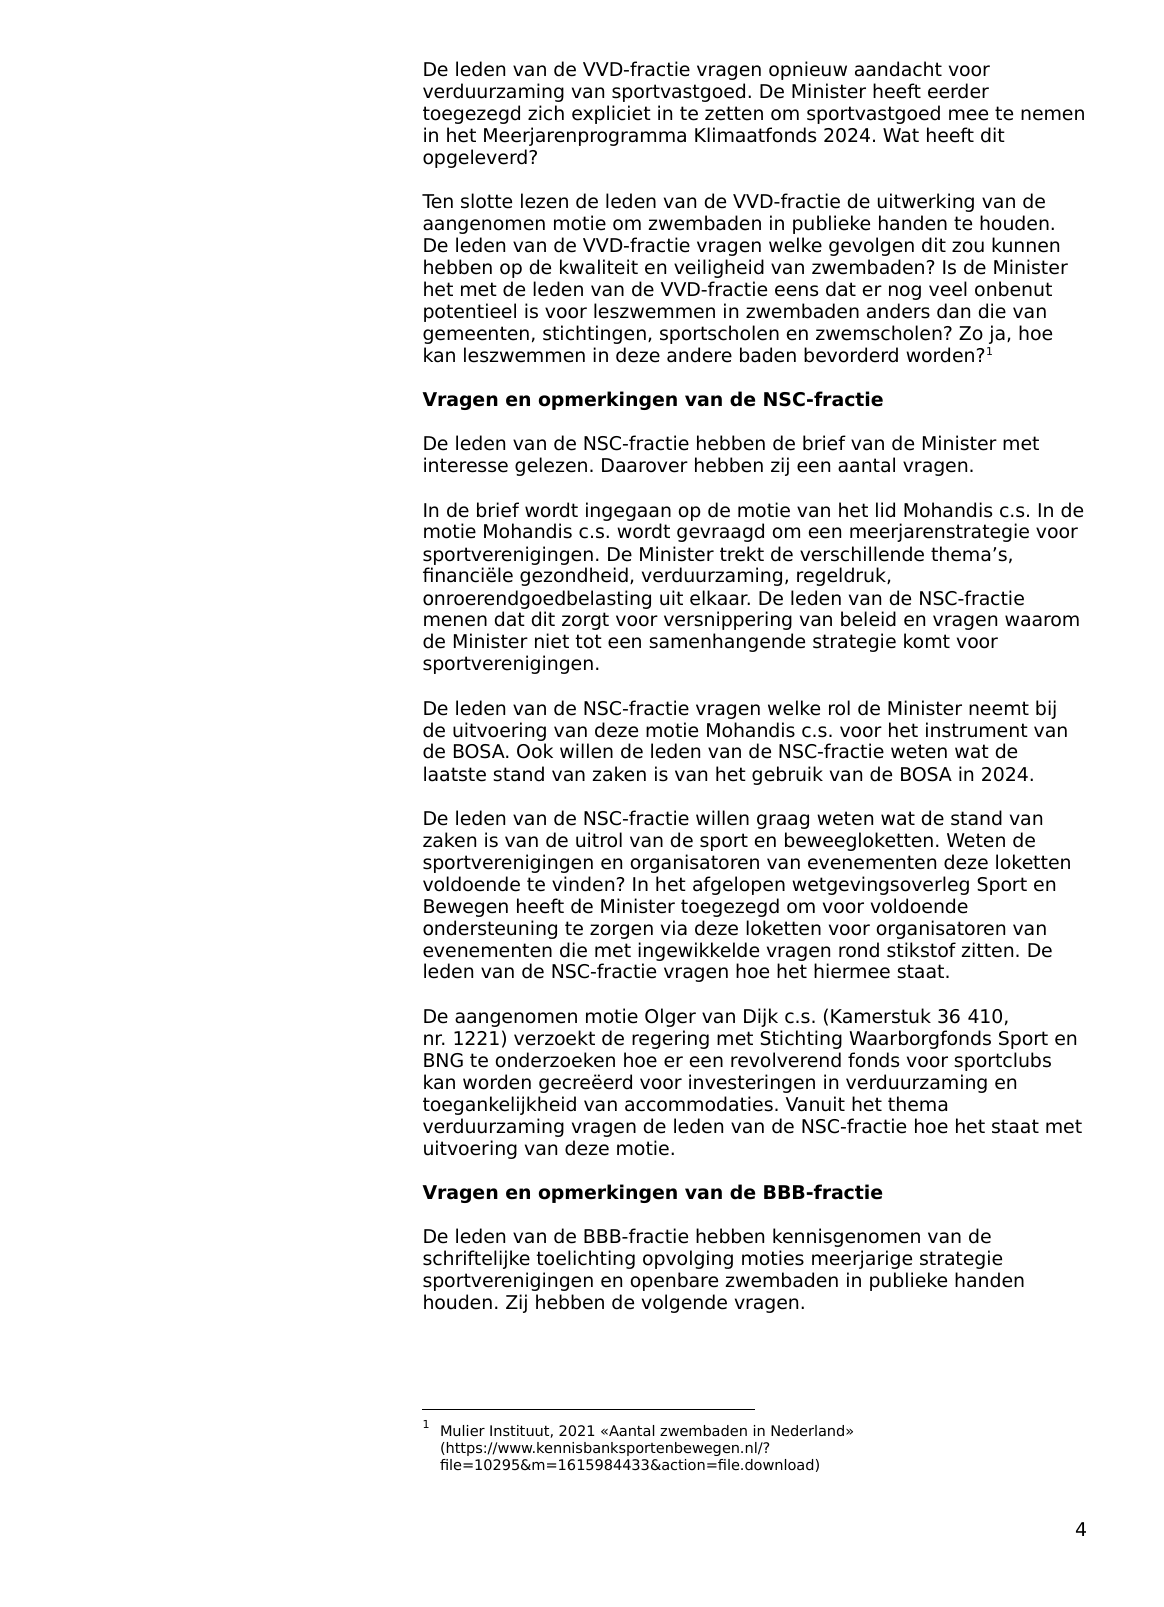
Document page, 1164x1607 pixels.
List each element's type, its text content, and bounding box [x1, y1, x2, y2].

text De aangenomen motie Olger van Dijk c.s. (Kamerstuk 36 410, nr. 1221) verzoekt de regering met Stichting Waarborgfonds Sport en BNG te onderzoeken hoe er een revolverend fonds voor sportclubs kan worden gecreëerd voor investeringen in verduurzaming en toegankelijkheid van accommodaties. Vanuit het thema verduurzaming vragen de leden van de NSC-fractie hoe het staat met uitvoering van deze motie. [422, 1006, 1087, 1159]
text Mulier Instituut, 2021 «Aantal zwembaden in Nederland» (https://www.kennisbanksportenbewegen.nl/?file=10295&m=1615984433&action=file.download) [422, 1418, 1087, 1474]
text De leden van de NSC-fractie hebben de brief van de Minister met interesse gelezen. Daarover hebben zij een aantal vragen. [422, 433, 1087, 477]
subtitle Vragen en opmerkingen van de NSC-fractie [422, 389, 1087, 411]
text De leden van de BBB-fractie hebben kennisgenomen van de schriftelijke toelichting opvolging moties meerjarige strategie sportverenigingen en openbare zwembaden in publieke handen houden. Zij hebben de volgende vragen. [422, 1226, 1087, 1314]
text De leden van de VVD-fractie vragen opnieuw aandacht voor verduurzaming van sportvastgoed. De Minister heeft eerder toegezegd zich expliciet in te zetten om sportvastgoed mee te nemen in het Meerjarenprogramma Klimaatfonds 2024. Wat heeft dit opgeleverd? [422, 59, 1087, 169]
text Ten slotte lezen de leden van de VVD-fractie de uitwerking van de aangenomen motie om zwembaden in publieke handen te houden. De leden van de VVD-fractie vragen welke gevolgen dit zou kunnen hebben op de kwaliteit en veiligheid van zwembaden? Is de Minister het met de leden van de VVD-fractie eens dat er nog veel onbenut potentieel is voor leszwemmen in zwembaden anders dan die van gemeenten, stichtingen, sportscholen en zwemscholen? Zo ja, hoe kan leszwemmen in deze andere baden bevorderd worden? [422, 191, 1087, 367]
text De leden van de NSC-fractie vragen welke rol de Minister neemt bij de uitvoering van deze motie Mohandis c.s. voor het instrument van de BOSA. Ook willen de leden van de NSC-fractie weten wat de laatste stand van zaken is van het gebruik van de BOSA in 2024. [422, 697, 1087, 785]
text De leden van de NSC-fractie willen graag weten wat de stand van zaken is van de uitrol van de sport en beweegloketten. Weten de sportverenigingen en organisatoren van evenementen deze loketten voldoende te vinden? In het afgelopen wetgevingsoverleg Sport en Bewegen heeft de Minister toegezegd om voor voldoende ondersteuning te zorgen via deze loketten voor organisatoren van evenementen die met ingewikkelde vragen rond stikstof zitten. De leden van de NSC-fractie vragen hoe het hiermee staat. [422, 808, 1087, 983]
text In de brief wordt ingegaan op de motie van het lid Mohandis c.s. In de motie Mohandis c.s. wordt gevraagd om een meerjarenstrategie voor sportverenigingen. De Minister trekt de verschillende thema’s, financiële gezondheid, verduurzaming, regeldruk, onroerendgoedbelasting uit elkaar. De leden van de NSC-fractie menen dat dit zorgt voor versnippering van beleid en vragen waarom de Minister niet tot een samenhangende strategie komt voor sportverenigingen. [422, 499, 1087, 675]
subtitle Vragen en opmerkingen van de BBB-fractie [422, 1182, 1087, 1204]
